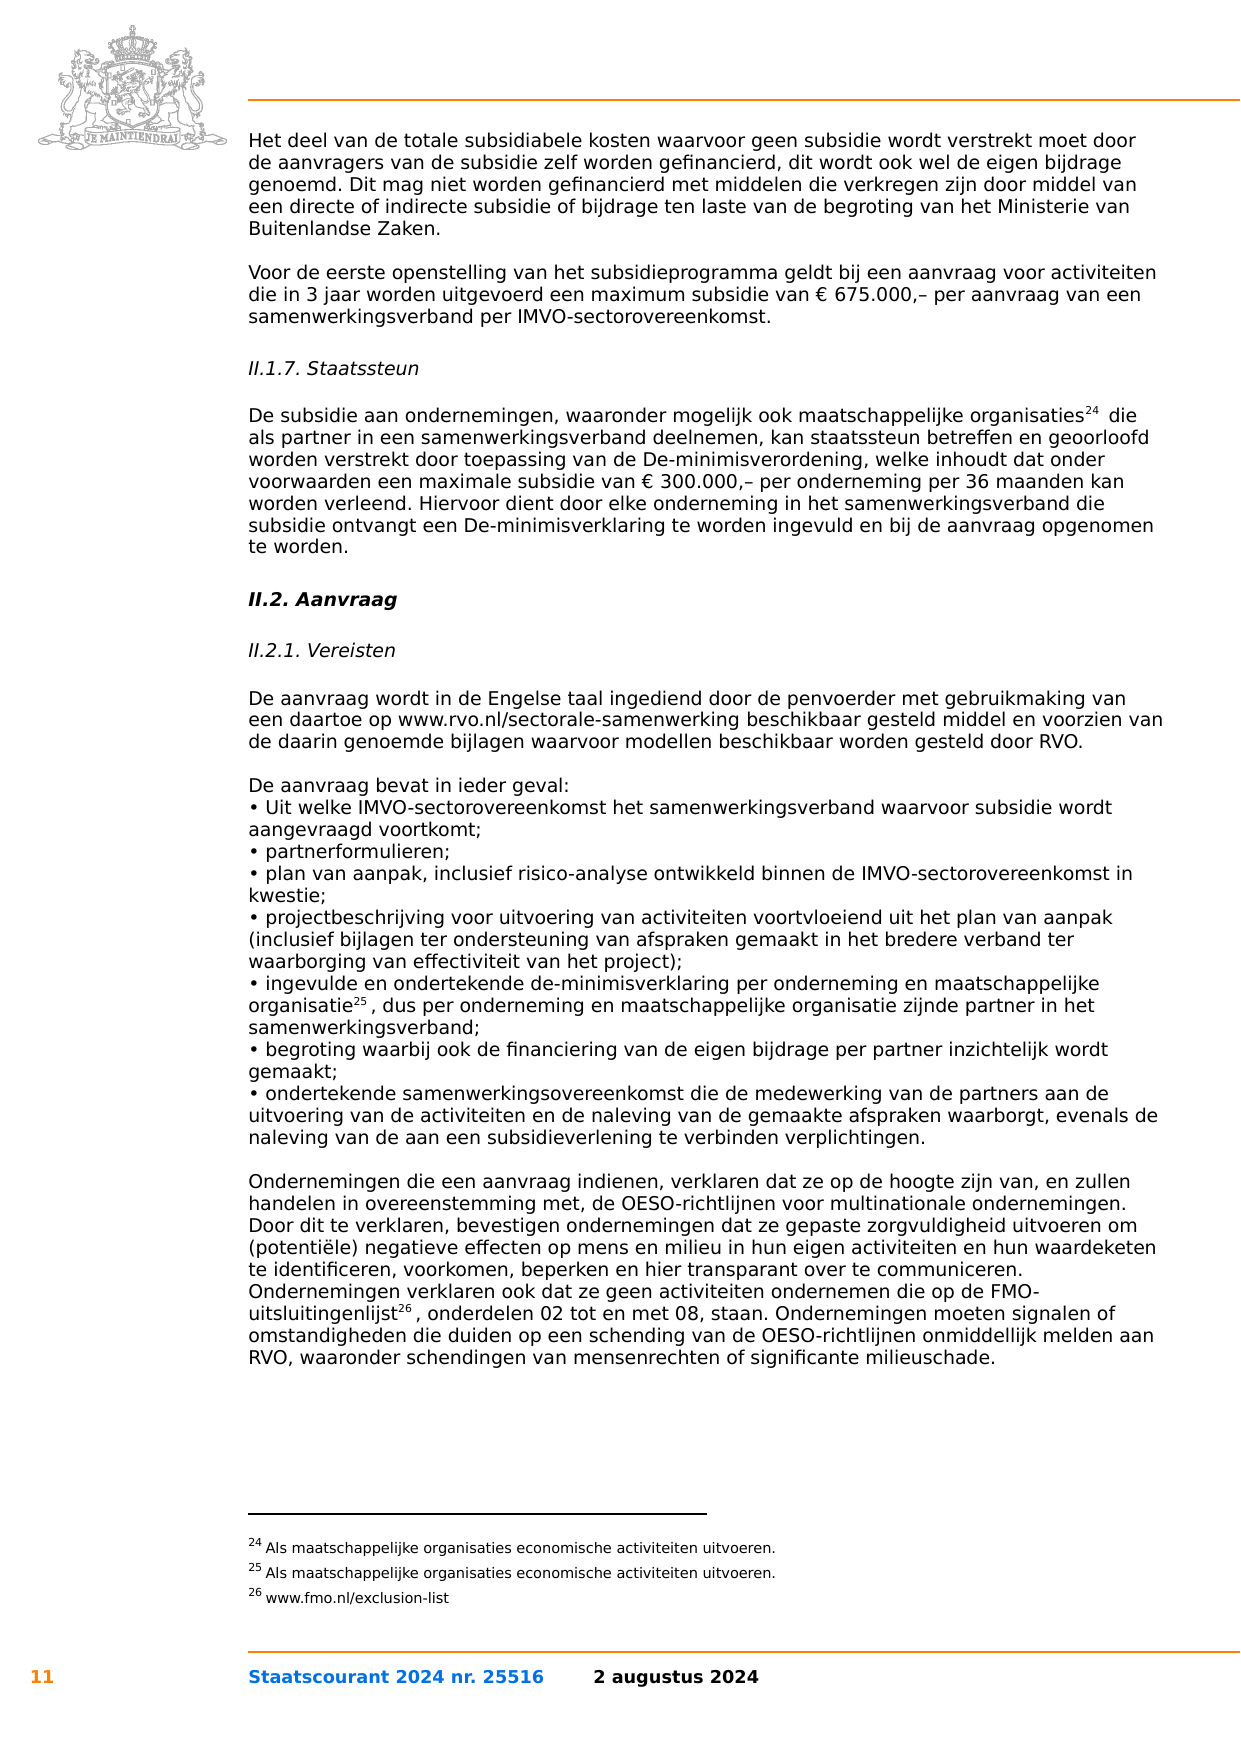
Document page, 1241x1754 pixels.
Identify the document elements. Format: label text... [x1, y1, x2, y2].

text Als maatschappelijke organisaties economische activiteiten uitvoeren. [248, 1536, 1163, 1558]
subtitle II.2.1. Vereisten [248, 640, 1163, 662]
text • begroting waarbij ook de financiering van de eigen bijdrage per partner inzichtelijk wordt gemaakt; [248, 1039, 1163, 1083]
text Als maatschappelijke organisaties economische activiteiten uitvoeren. [248, 1561, 1163, 1583]
text www.fmo.nl/exclusion-list [248, 1586, 1163, 1608]
text Ondernemingen die een aanvraag indienen, verklaren dat ze op de hoogte zijn van, en zullen handelen in overeenstemming met, de OESO-richtlijnen voor multinationale ondernemingen. Door dit te verklaren, bevestigen ondernemingen dat ze gepaste zorgvuldigheid uitvoeren om (potentiële) negatieve effecten op mens en milieu in hun eigen activiteiten en hun waardeketen te identificeren, voorkomen, beperken en hier transparant over te communiceren. Ondernemingen verklaren ook dat ze geen activiteiten ondernemen die op de FMO-uitsluitingenlijst, onderdelen 02 tot en met 08, staan. Ondernemingen moeten signalen of omstandigheden die duiden op een schending van de OESO-richtlijnen onmiddellijk melden aan RVO, waaronder schendingen van mensenrechten of significante milieuschade. [248, 1171, 1163, 1368]
text Voor de eerste openstelling van het subsidieprogramma geldt bij een aanvraag voor activiteiten die in 3 jaar worden uitgevoerd een maximum subsidie van € 675.000,– per aanvraag van een samenwerkingsverband per IMVO-sectorovereenkomst. [248, 262, 1163, 328]
text • ingevulde en ondertekende de-minimisverklaring per onderneming en maatschappelijke organisatie, dus per onderneming en maatschappelijke organisatie zijnde partner in het samenwerkingsverband; [248, 973, 1163, 1039]
text • projectbeschrijving voor uitvoering van activiteiten voortvloeiend uit het plan van aanpak (inclusief bijlagen ter ondersteuning van afspraken gemaakt in het bredere verband ter waarborging van effectiviteit van het project); [248, 907, 1163, 973]
text De subsidie aan ondernemingen, waaronder mogelijk ook maatschappelijke organisaties die als partner in een samenwerkingsverband deelnemen, kan staatssteun betreffen en geoorloofd worden verstrekt door toepassing van de De-minimisverordening, welke inhoudt dat onder voorwaarden een maximale subsidie van € 300.000,– per onderneming per 36 maanden kan worden verleend. Hiervoor dient door elke onderneming in het samenwerkingsverband die subsidie ontvangt een De-minimisverklaring te worden ingevuld en bij de aanvraag opgenomen te worden. [248, 404, 1163, 558]
text • partnerformulieren; [248, 841, 1163, 863]
text • plan van aanpak, inclusief risico-analyse ontwikkeld binnen de IMVO-sectorovereenkomst in kwestie; [248, 863, 1163, 907]
text • ondertekende samenwerkingsovereenkomst die de medewerking van de partners aan de uitvoering van de activiteiten en de naleving van de gemaakte afspraken waarborgt, evenals de naleving van de aan een subsidieverlening te verbinden verplichtingen. [248, 1083, 1163, 1149]
picture [38, 25, 227, 150]
subtitle II.2. Aanvraag [248, 588, 1163, 610]
text De aanvraag bevat in ieder geval: [248, 775, 1163, 797]
text • Uit welke IMVO-sectorovereenkomst het samenwerkingsverband waarvoor subsidie wordt aangevraagd voortkomt; [248, 797, 1163, 841]
text De aanvraag wordt in de Engelse taal ingediend door de penvoerder met gebruikmaking van een daartoe op www.rvo.nl/sectorale-samenwerking beschikbaar gesteld middel en voorzien van de daarin genoemde bijlagen waarvoor modellen beschikbaar worden gesteld door RVO. [248, 687, 1163, 753]
text Het deel van de totale subsidiabele kosten waarvoor geen subsidie wordt verstrekt moet door de aanvragers van de subsidie zelf worden gefinancierd, dit wordt ook wel de eigen bijdrage genoemd. Dit mag niet worden gefinancierd met middelen die verkregen zijn door middel van een directe of indirecte subsidie of bijdrage ten laste van de begroting van het Ministerie van Buitenlandse Zaken. [248, 130, 1163, 240]
subtitle II.1.7. Staatssteun [248, 358, 1163, 379]
